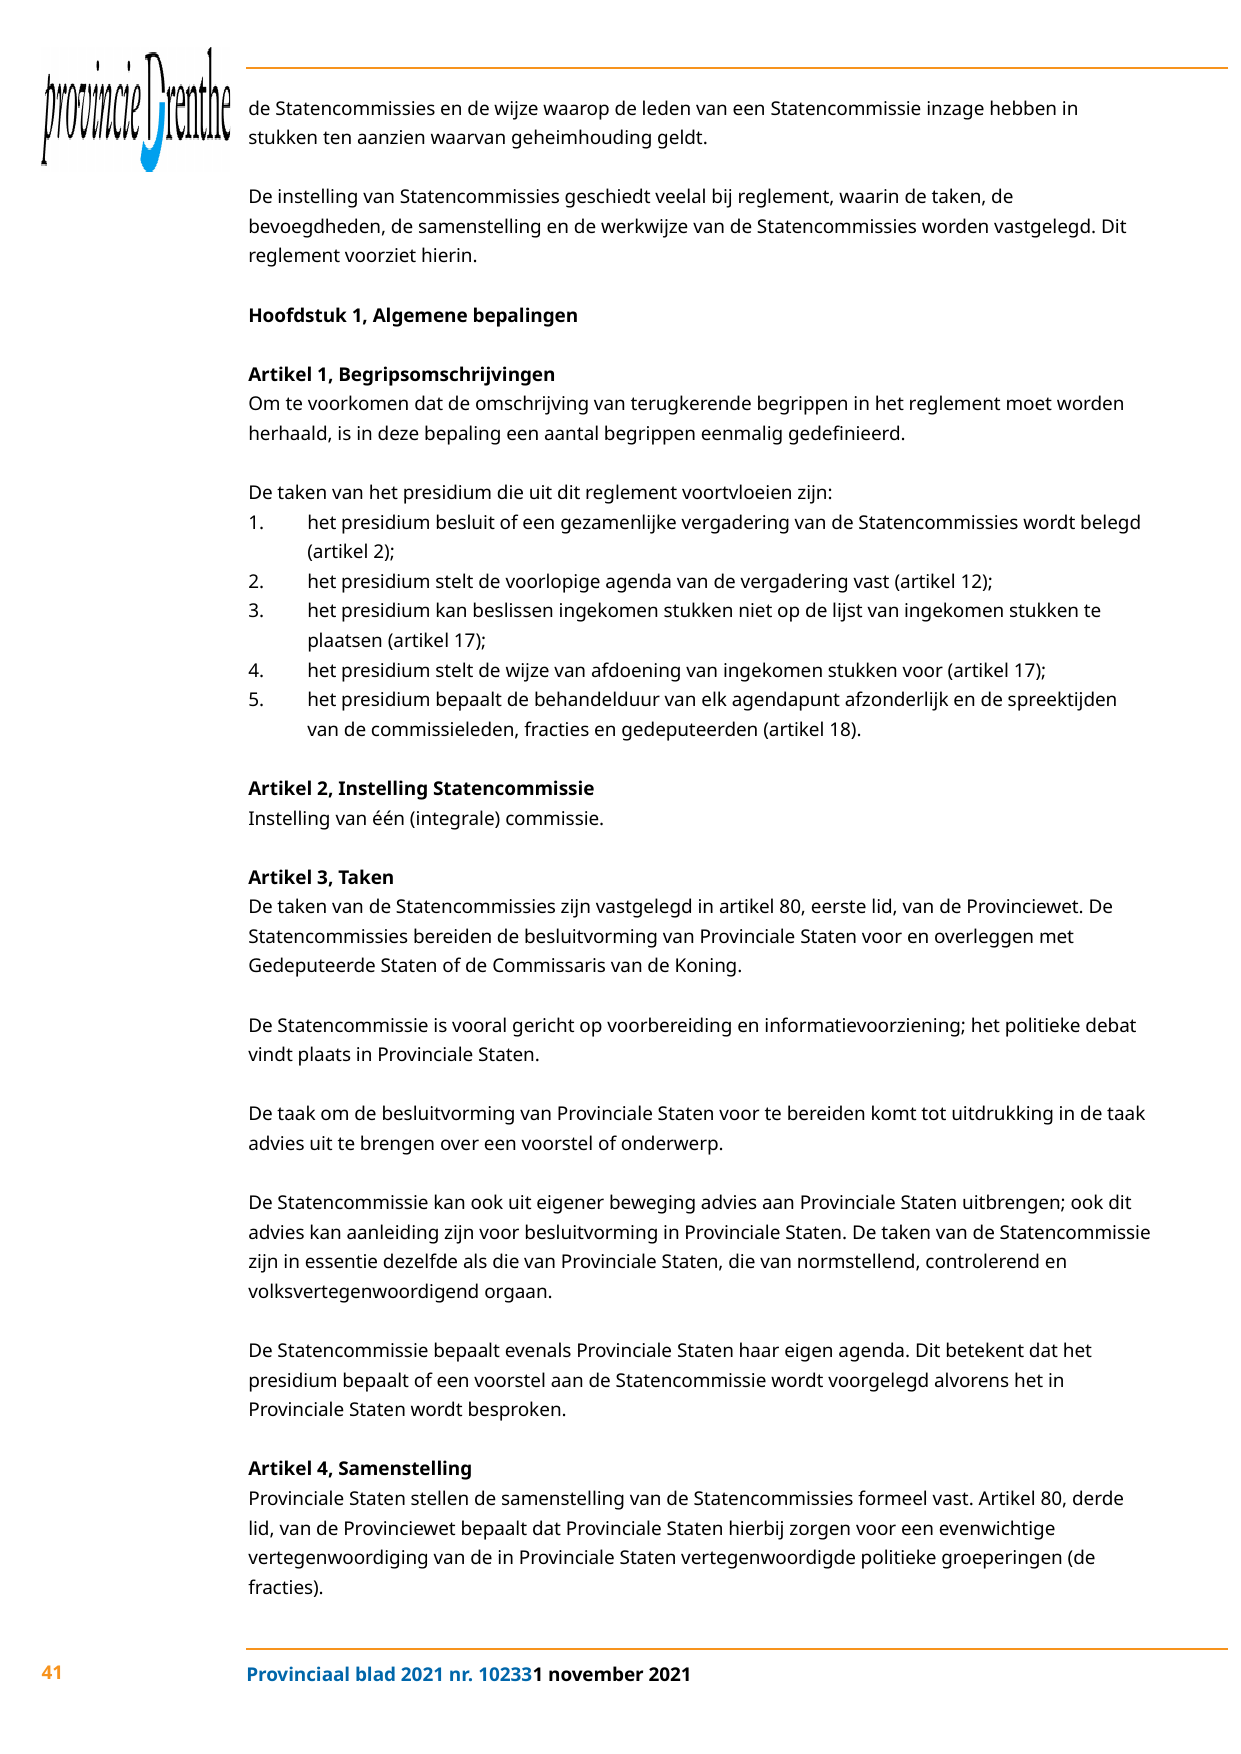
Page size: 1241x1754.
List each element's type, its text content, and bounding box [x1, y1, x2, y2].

list het presidium kan beslissen ingekomen stukken niet op de lijst van ingekomen stukken te plaatsen (artikel 17); [248, 598, 1152, 653]
text de Statencommissies en de wijze waarop de leden van een Statencommissie inzage hebben in stukken ten aanzien waarvan geheimhouding geldt. [248, 95, 1152, 150]
list het presidium besluit of een gezamenlijke vergadering van de Statencommissies wordt belegd (artikel 2); [248, 509, 1152, 564]
text De taken van de Statencommissies zijn vastgelegd in artikel 80, eerste lid, van de Provinciewet. De Statencommissies bereiden de besluitvorming van Provinciale Staten voor en overleggen met Gedeputeerde Staten of de Commissaris van de Koning. [248, 893, 1152, 978]
text Om te voorkomen dat de omschrijving van terugkerende begrippen in het reglement moet worden herhaald, is in deze bepaling een aantal begrippen eenmalig gedefinieerd. [248, 391, 1152, 446]
text De Statencommissie bepaalt evenals Provinciale Staten haar eigen agenda. Dit betekent dat het presidium bepaalt of een voorstel aan de Statencommissie wordt voorgelegd alvorens het in Provinciale Staten wordt besproken. [248, 1337, 1152, 1422]
text De taak om de besluitvorming van Provinciale Staten voor te bereiden komt tot uitdrukking in de taak advies uit te brengen over een voorstel of onderwerp. [248, 1101, 1152, 1156]
list het presidium stelt de voorlopige agenda van de vergadering vast (artikel 12); [248, 568, 1152, 594]
text De instelling van Statencommissies geschiedt veelal bij reglement, waarin de taken, de bevoegdheden, de samenstelling en de werkwijze van de Statencommissies worden vastgelegd. Dit reglement voorziet hierin. [248, 183, 1152, 268]
list het presidium bepaalt de behandelduur van elk agendapunt afzonderlijk en de spreektijden van de commissieleden, fracties en gedeputeerden (artikel 18). [248, 686, 1152, 742]
text Artikel 4, Samenstelling [248, 1456, 1152, 1481]
text De taken van het presidium die uit dit reglement voortvloeien zijn: [248, 479, 1152, 505]
text Instelling van één (integrale) commissie. [248, 805, 1152, 831]
text Artikel 3, Taken [248, 864, 1152, 890]
list het presidium stelt de wijze van afdoening van ingekomen stukken voor (artikel 17); [248, 657, 1152, 683]
text Hoofdstuk 1, Algemene bepalingen [248, 302, 1152, 328]
picture [41, 47, 231, 172]
text De Statencommissie is vooral gericht op voorbereiding en informatievoorziening; het politieke debat vindt plaats in Provinciale Staten. [248, 1012, 1152, 1067]
text Artikel 2, Instelling Statencommissie [248, 775, 1152, 801]
text Artikel 1, Begripsomschrijvingen [248, 361, 1152, 387]
text De Statencommissie kan ook uit eigener beweging advies aan Provinciale Staten uitbrengen; ook dit advies kan aanleiding zijn voor besluitvorming in Provinciale Staten. De taken van de Statencommissie zijn in essentie dezelfde als die van Provinciale Staten, die van normstellend, controlerend en volksvertegenwoordigend orgaan. [248, 1189, 1152, 1304]
text Provinciale Staten stellen de samenstelling van de Statencommissies formeel vast. Artikel 80, derde lid, van de Provinciewet bepaalt dat Provinciale Staten hierbij zorgen voor een evenwichtige vertegenwoordiging van de in Provinciale Staten vertegenwoordigde politieke groeperingen (de fracties). [248, 1485, 1152, 1600]
